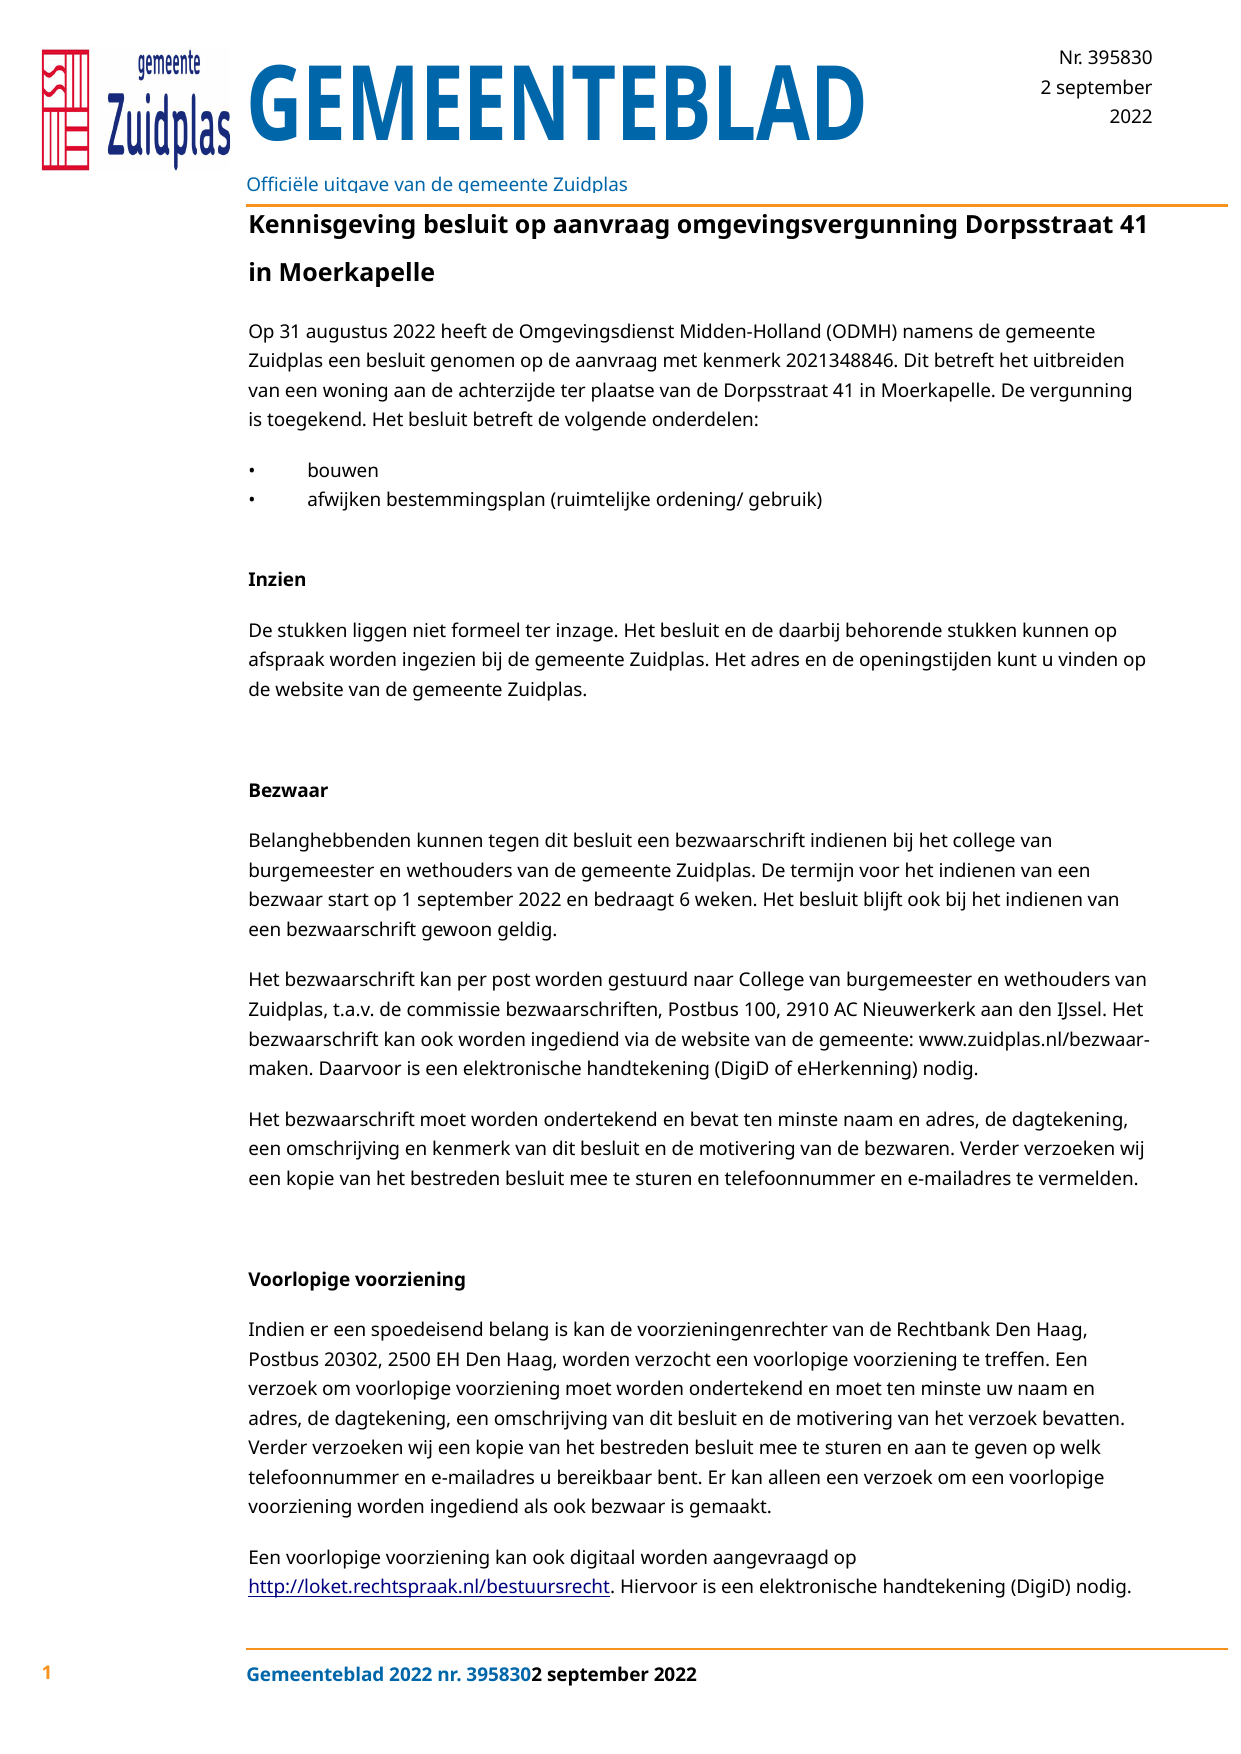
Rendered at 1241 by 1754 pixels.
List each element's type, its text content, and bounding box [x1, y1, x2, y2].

text Inzien [248, 567, 1152, 592]
text De stukken liggen niet formeel ter inzage. Het besluit en de daarbij behorende stukken kunnen op afspraak worden ingezien bij de gemeente Zuidplas. Het adres en de openingstijden kunt u vinden op de website van de gemeente Zuidplas. [248, 617, 1152, 702]
picture [41, 47, 231, 172]
text Belanghebbenden kunnen tegen dit besluit een bezwaarschrift indienen bij het college van burgemeester en wethouders van de gemeente Zuidplas. De termijn voor het indienen van een bezwaar start op 1 september 2022 en bedraagt 6 weken. Het besluit blijft ook bij het indienen van een bezwaarschrift gewoon geldig. [248, 827, 1152, 942]
text Het bezwaarschrift kan per post worden gestuurd naar College van burgemeester en wethouders van Zuidplas, t.a.v. de commissie bezwaarschriften, Postbus 100, 2910 AC Nieuwerkerk aan den IJssel. Het bezwaarschrift kan ook worden ingediend via de website van de gemeente: www.zuidplas.nl/bezwaar-maken. Daarvoor is een elektronische handtekening (DigiD of eHerkenning) nodig. [248, 967, 1152, 1081]
text Het bezwaarschrift moet worden ondertekend en bevat ten minste naam en adres, de dagtekening, een omschrijving en kenmerk van dit besluit en de motivering van de bezwaren. Verder verzoeken wij een kopie van het bestreden besluit mee te sturen en telefoonnummer en e-mailadres te vermelden. [248, 1106, 1152, 1191]
text Bezwaar [248, 777, 1152, 803]
text Indien er een spoedeisend belang is kan de voorzieningenrechter van de Rechtbank Den Haag, Postbus 20302, 2500 EH Den Haag, worden verzocht een voorlopige voorziening te treffen. Een verzoek om voorlopige voorziening moet worden ondertekend en moet ten minste uw naam en adres, de dagtekening, een omschrijving van dit besluit en de motivering van het verzoek bevatten. Verder verzoeken wij een kopie van het bestreden besluit mee te sturen en aan te geven op welk telefoonnummer en e-mailadres u bereikbaar bent. Er kan alleen een verzoek om een voorlopige voorziening worden ingediend als ook bezwaar is gemaakt. [248, 1316, 1152, 1519]
list afwijken bestemmingsplan (ruimtelijke ordening/ gebruik) [248, 487, 1152, 512]
text Op 31 augustus 2022 heeft de Omgevingsdienst Midden-Holland (ODMH) namens de gemeente Zuidplas een besluit genomen op de aanvraag met kenmerk 2021348846. Dit betreft het uitbreiden van een woning aan de achterzijde ter plaatse van de Dorpsstraat 41 in Moerkapelle. De vergunning is toegekend. Het besluit betreft de volgende onderdelen: [248, 318, 1152, 432]
text Voorlopige voorziening [248, 1266, 1152, 1292]
text Een voorlopige voorziening kan ook digitaal worden aangevraagd op http://loket.rechtspraak.nl/bestuursrecht. Hiervoor is een elektronische handtekening (DigiD) nodig. [248, 1544, 1152, 1599]
list bouwen [248, 457, 1152, 483]
text Kennisgeving besluit op aanvraag omgevingsvergunning Dorpsstraat 41 in Moerkapelle [248, 207, 1152, 288]
